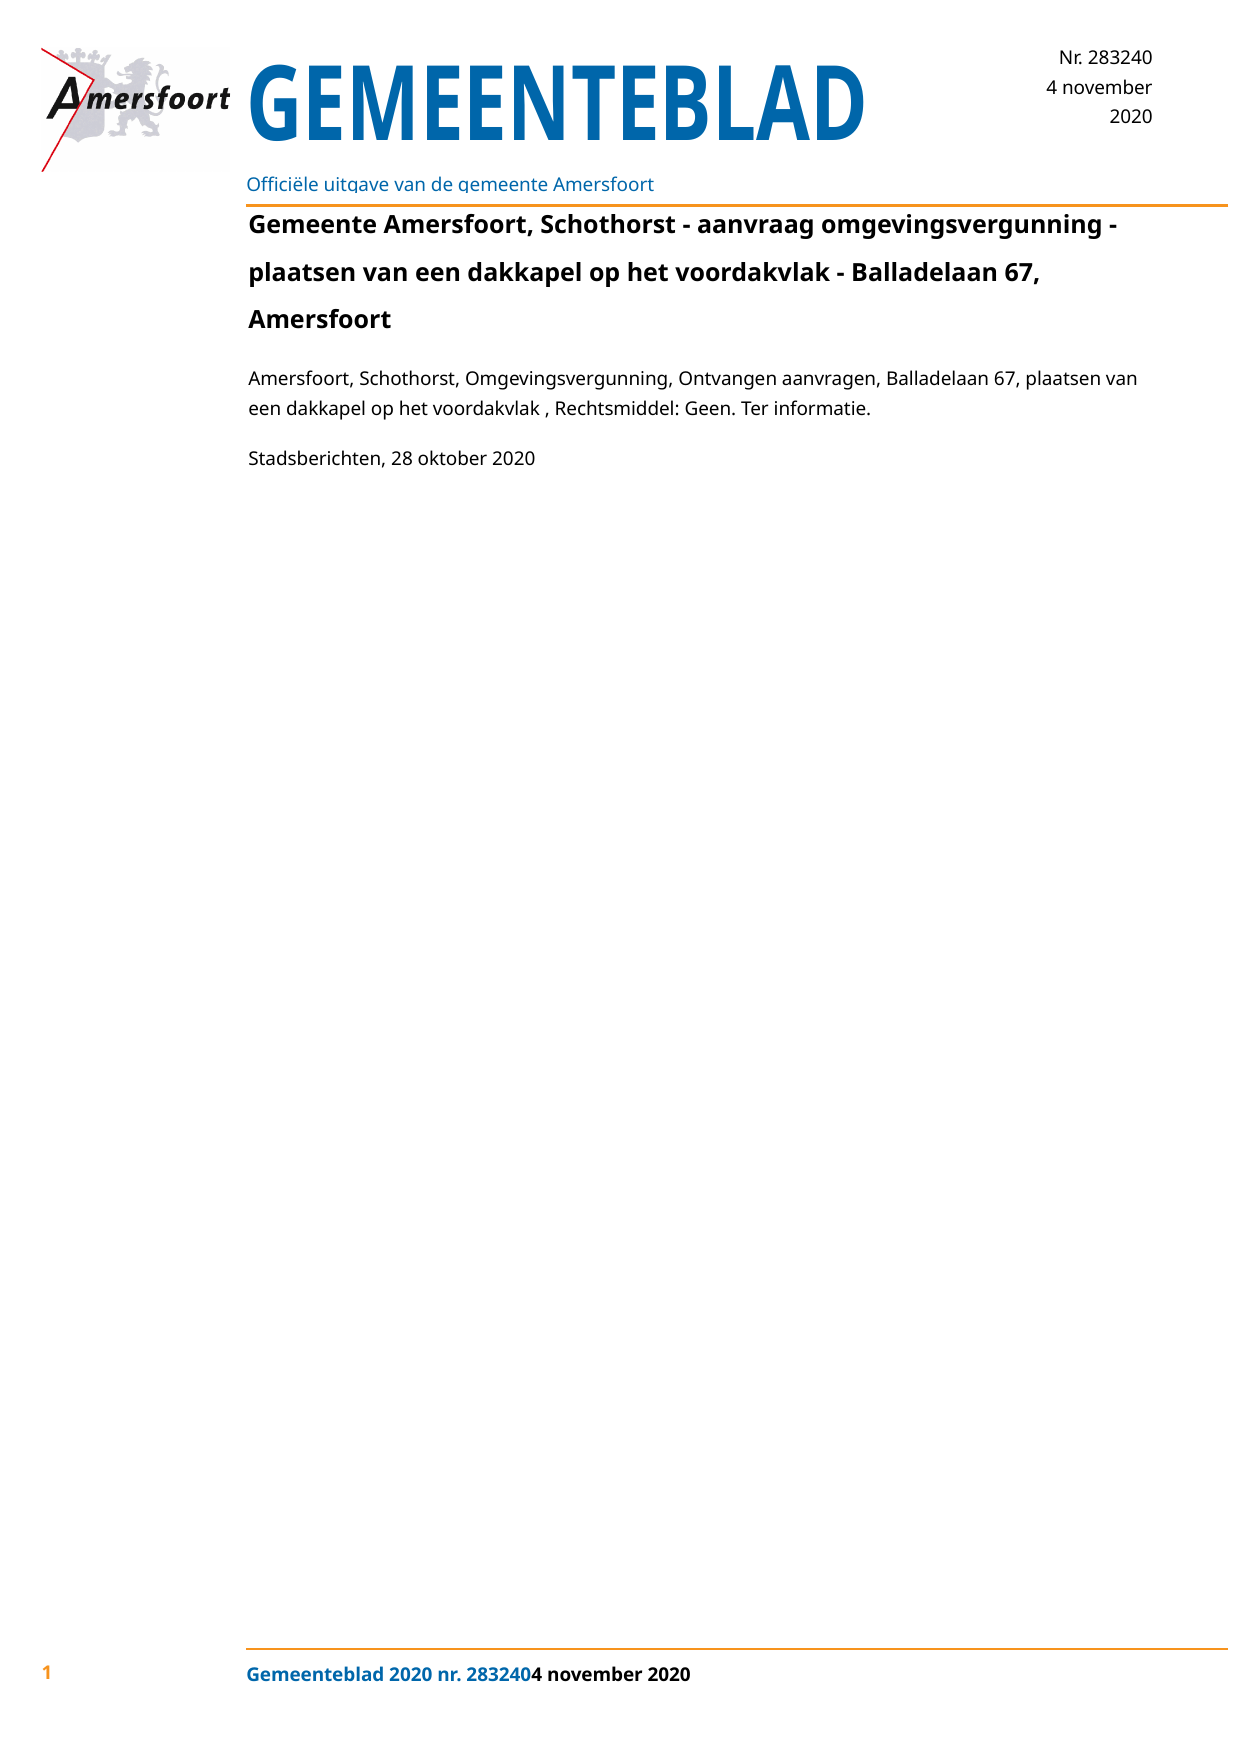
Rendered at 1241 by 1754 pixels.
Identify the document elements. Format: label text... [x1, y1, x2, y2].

picture [41, 47, 231, 172]
text Stadsberichten, 28 oktober 2020 [248, 446, 1152, 471]
text Amersfoort, Schothorst, Omgevingsvergunning, Ontvangen aanvragen, Balladelaan 67, plaatsen van een dakkapel op het voordakvlak , Rechtsmiddel: Geen. Ter informatie. [248, 366, 1152, 421]
text Gemeente Amersfoort, Schothorst - aanvraag omgevingsvergunning - plaatsen van een dakkapel op het voordakvlak - Balladelaan 67, Amersfoort [248, 207, 1152, 336]
